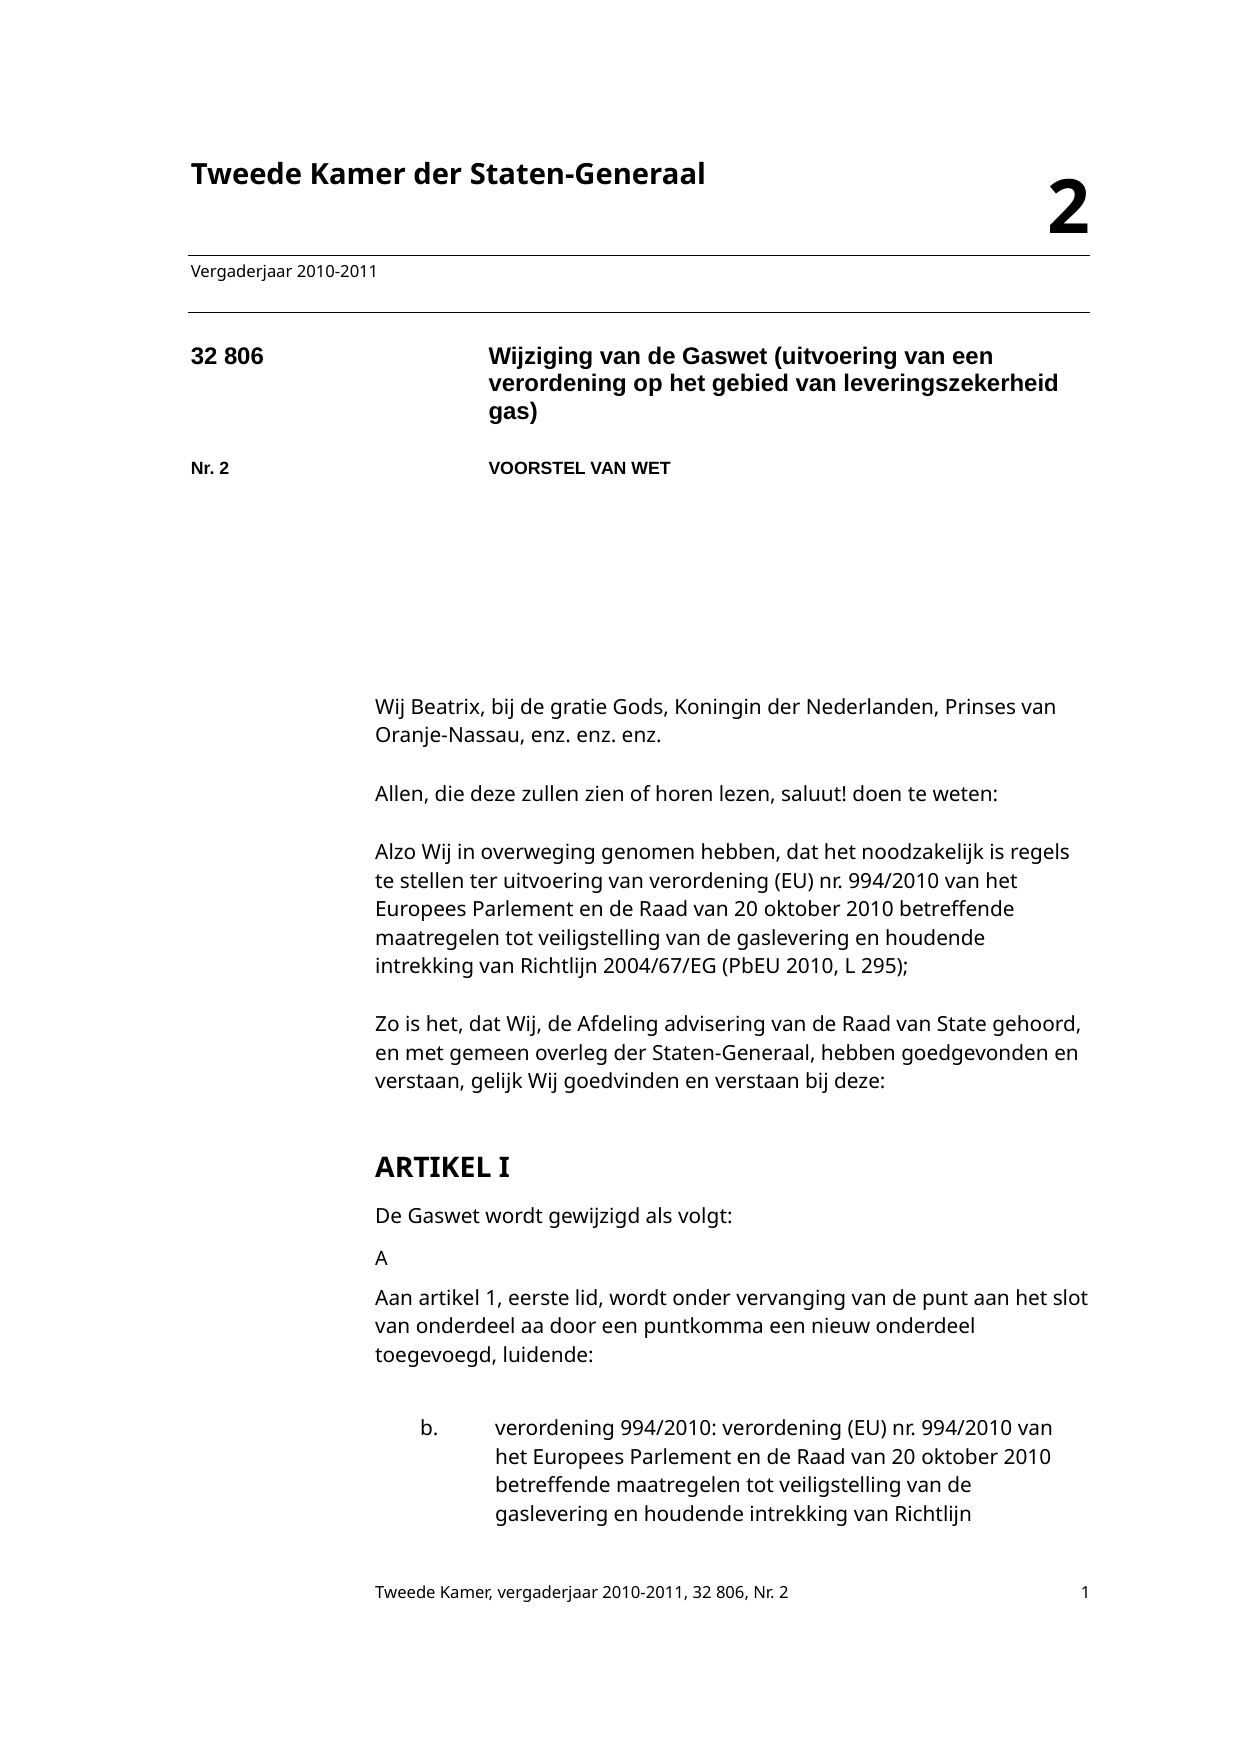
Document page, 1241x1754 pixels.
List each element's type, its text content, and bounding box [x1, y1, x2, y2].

table_cell VOORSTEL VAN WET [485, 455, 1090, 573]
table_cell 32 806 [188, 339, 485, 454]
list verordening 994/2010: verordening (EU) nr. 994/2010 van het Europees Parlement en de Raad van 20 oktober 2010 betreffende maatregelen tot veiligstelling van de gaslevering en houdende intrekking van Richtlijn [420, 1413, 1090, 1527]
table_cell Wijziging van de Gaswet (uitvoering van een verordening op het gebied van leveringszekerheid gas) [485, 339, 1090, 454]
table_header 2 [910, 150, 1090, 255]
table_cell [485, 256, 1090, 312]
subtitle ARTIKEL I [375, 1147, 1090, 1186]
text Allen, die deze zullen zien of horen lezen, saluut! doen te weten: [375, 779, 1090, 807]
text Alzo Wij in overweging genomen hebben, dat het noodzakelijk is regels te stellen ter uitvoering van verordening (EU) nr. 994/2010 van het Europees Parlement en de Raad van 20 oktober 2010 betreffende maatregelen tot veiligstelling van de gaslevering en houdende intrekking van Richtlijn 2004/67/EG (PbEU 2010, L 295); [375, 837, 1090, 979]
table_cell Nr. 2 [188, 455, 485, 573]
text De Gaswet wordt gewijzigd als volgt: [375, 1201, 1090, 1229]
text Aan artikel 1, eerste lid, wordt onder vervanging van de punt aan het slot van onderdeel aa door een puntkomma een nieuw onderdeel toegevoegd, luidende: [375, 1283, 1090, 1368]
table_cell Vergaderjaar 2010-2011 [188, 256, 485, 312]
table_cell [188, 313, 485, 339]
table_cell [485, 313, 1090, 339]
table_header Tweede Kamer der Staten-Generaal [188, 150, 909, 255]
text Zo is het, dat Wij, de Afdeling advisering van de Raad van State gehoord, en met gemeen overleg der Staten-Generaal, hebben goedgevonden en verstaan, gelijk Wij goedvinden en verstaan bij deze: [375, 1009, 1090, 1095]
text Wij Beatrix, bij de gratie Gods, Koningin der Nederlanden, Prinses van Oranje-Nassau, enz. enz. enz. [375, 692, 1090, 749]
text A [375, 1244, 1090, 1271]
